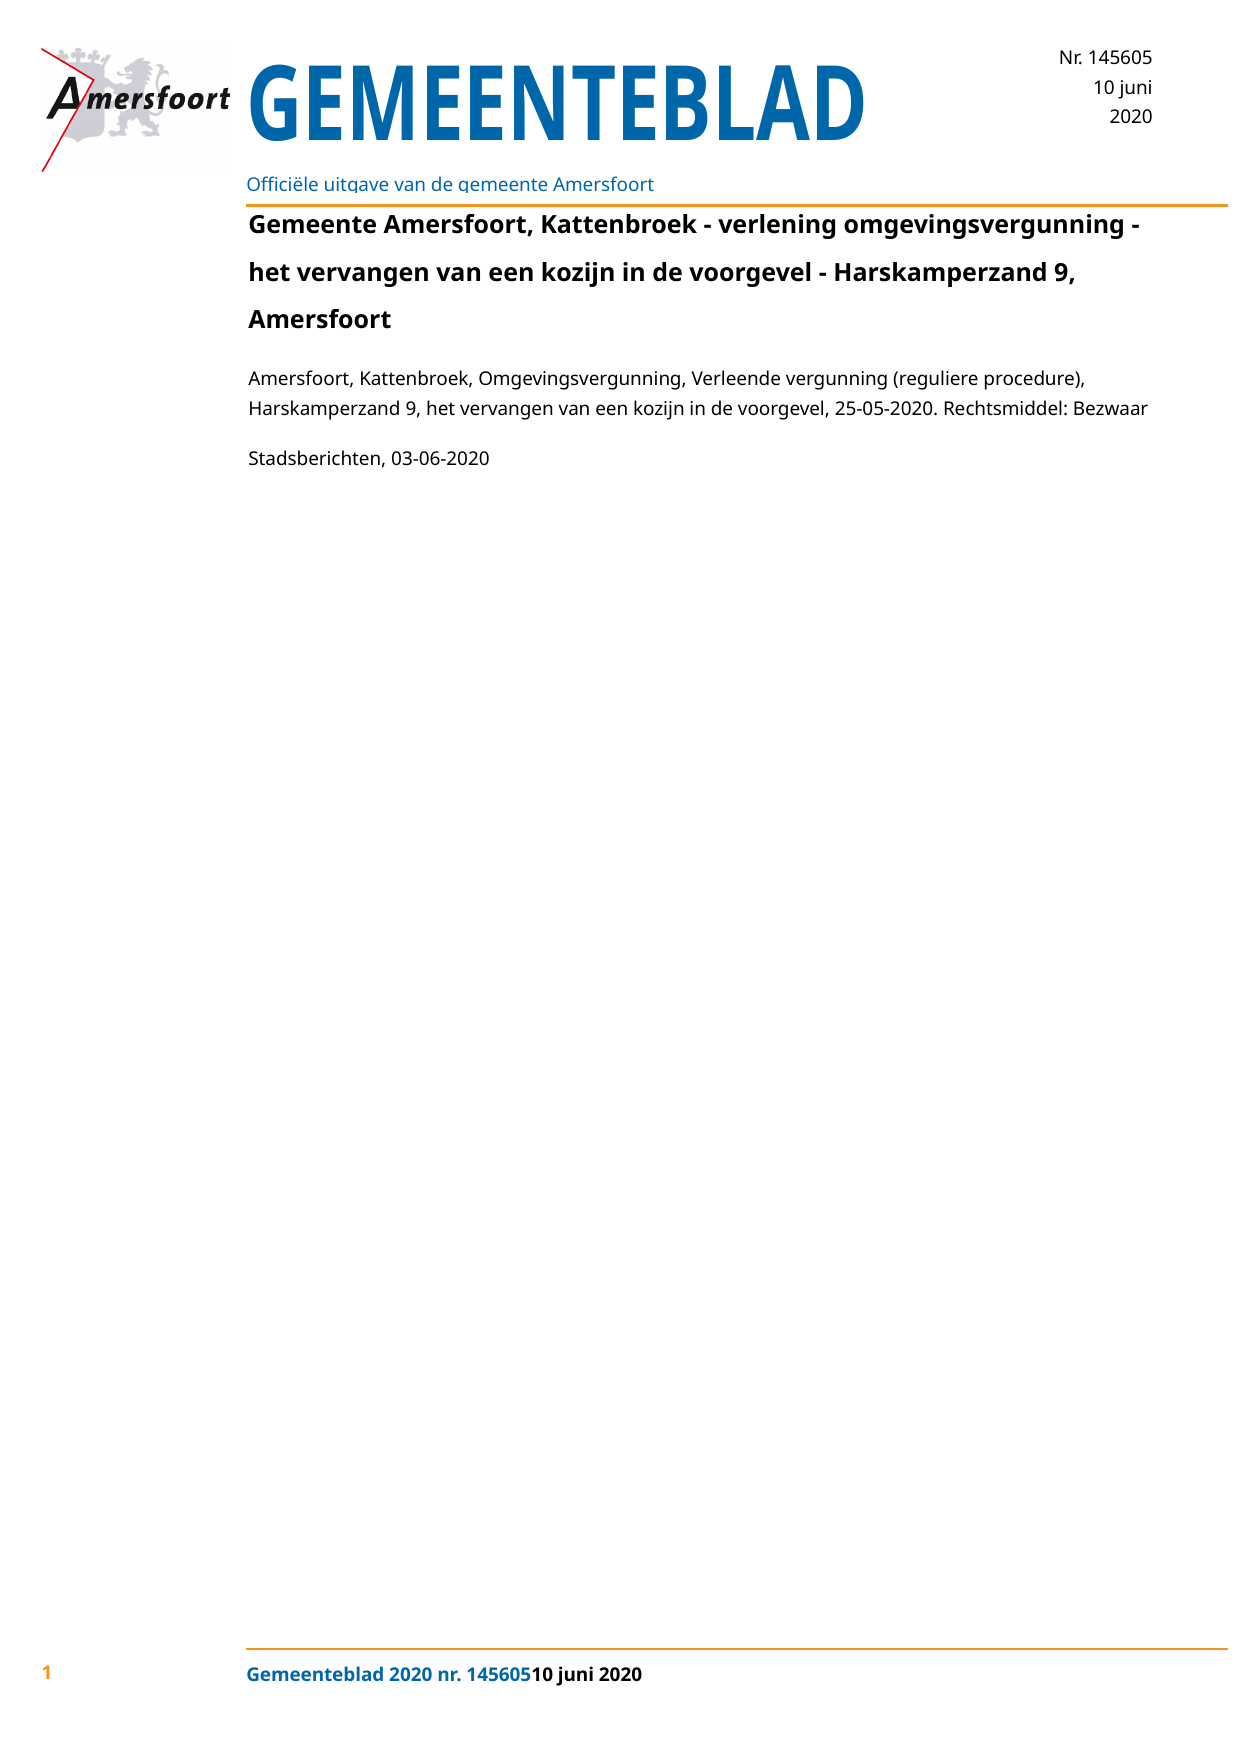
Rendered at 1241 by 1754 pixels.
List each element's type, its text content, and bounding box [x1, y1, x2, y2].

text Gemeente Amersfoort, Kattenbroek - verlening omgevingsvergunning - het vervangen van een kozijn in de voorgevel - Harskamperzand 9, Amersfoort [248, 207, 1152, 336]
text Amersfoort, Kattenbroek, Omgevingsvergunning, Verleende vergunning (reguliere procedure), Harskamperzand 9, het vervangen van een kozijn in de voorgevel, 25-05-2020. Rechtsmiddel: Bezwaar [248, 366, 1152, 421]
picture [41, 47, 231, 172]
text Stadsberichten, 03-06-2020 [248, 446, 1152, 471]
